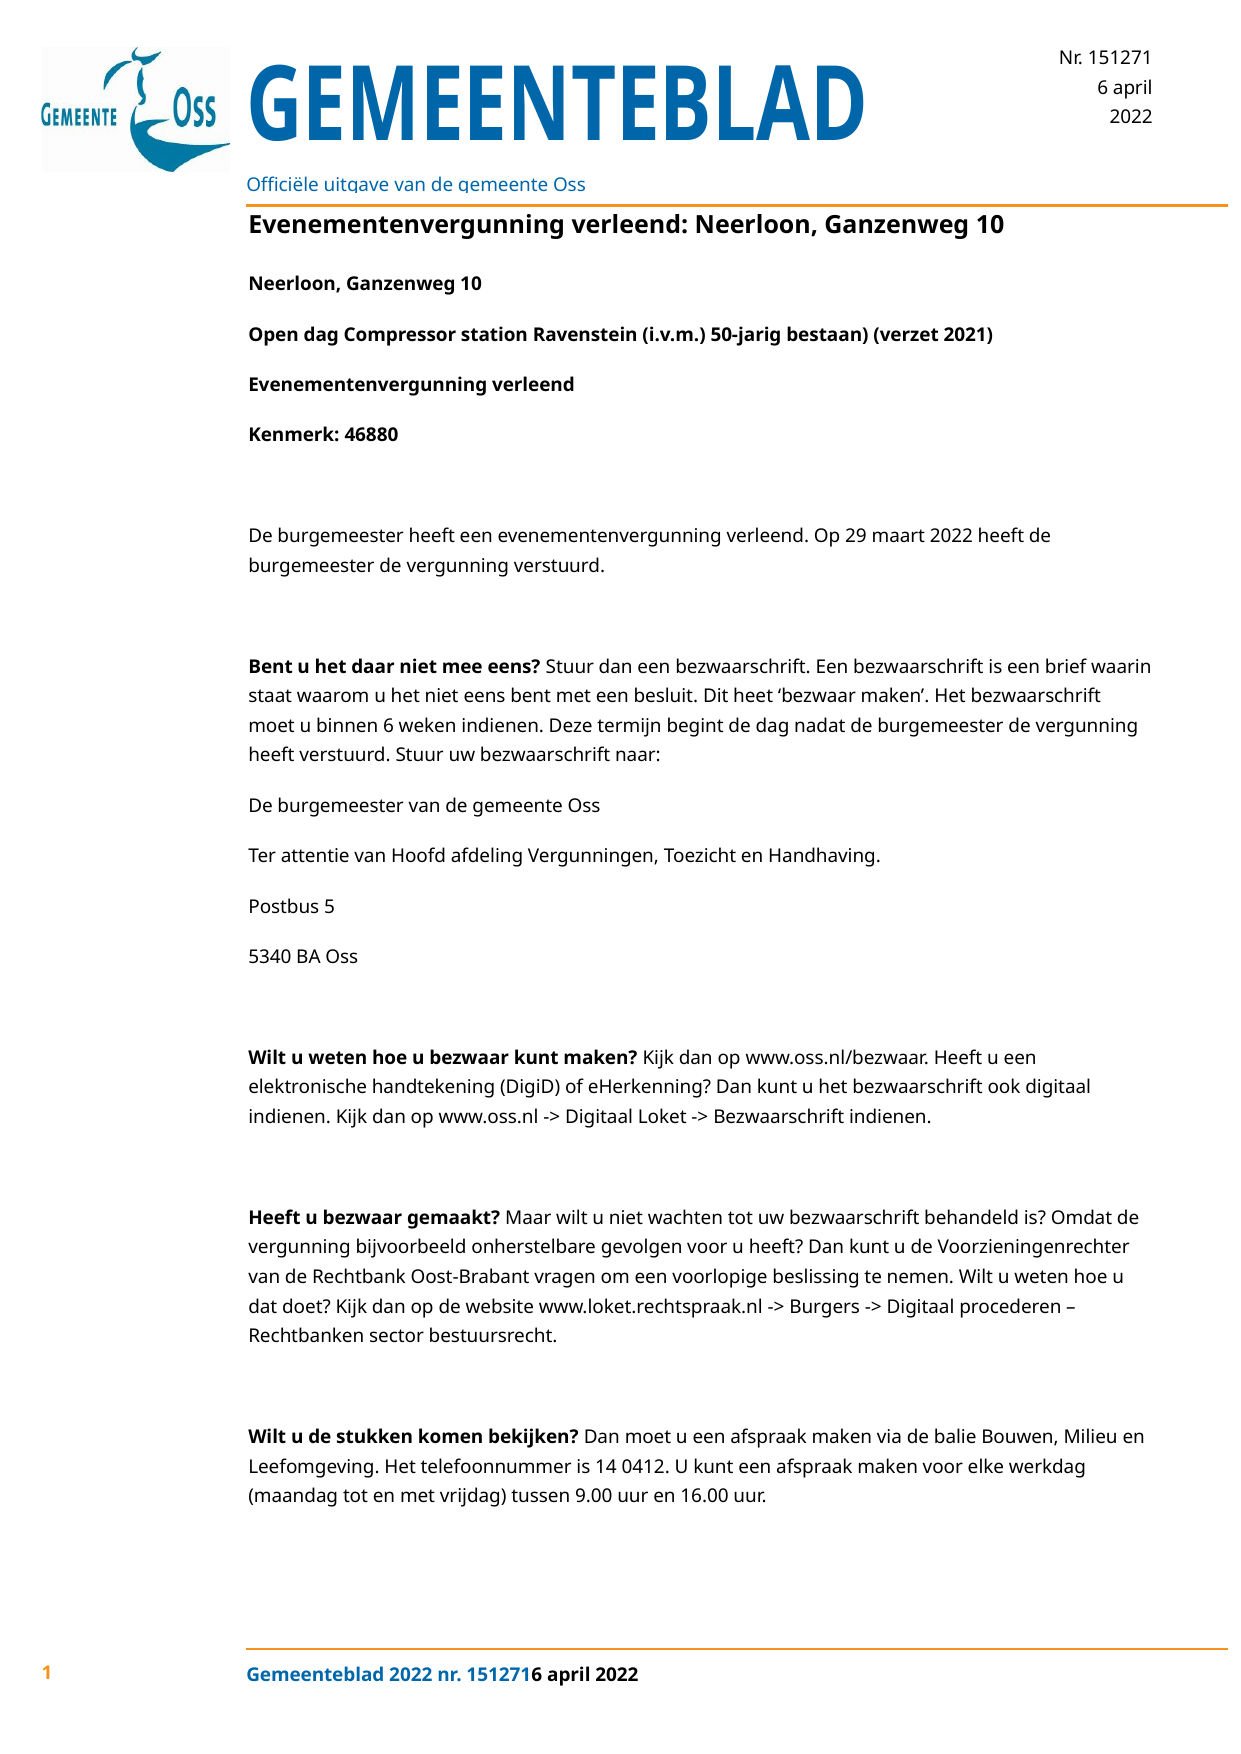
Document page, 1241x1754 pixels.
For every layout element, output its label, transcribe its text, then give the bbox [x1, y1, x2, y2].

text De burgemeester heeft een evenementenvergunning verleend. Op 29 maart 2022 heeft de burgemeester de vergunning verstuurd. [248, 522, 1152, 578]
text Wilt u weten hoe u bezwaar kunt maken? Kijk dan op www.oss.nl/bezwaar. Heeft u een elektronische handtekening (DigiD) of eHerkenning? Dan kunt u het bezwaarschrift ook digitaal indienen. Kijk dan op www.oss.nl -> Digitaal Loket -> Bezwaarschrift indienen. [248, 1044, 1152, 1129]
text De burgemeester van de gemeente Oss [248, 792, 1152, 818]
picture [41, 47, 231, 172]
text Evenementenvergunning verleend: Neerloon, Ganzenweg 10 [248, 207, 1152, 241]
text Postbus 5 [248, 893, 1152, 918]
text Ter attentie van Hoofd afdeling Vergunningen, Toezicht en Handhaving. [248, 842, 1152, 868]
text Evenementenvergunning verleend [248, 371, 1152, 397]
text Heeft u bezwaar gemaakt? Maar wilt u niet wachten tot uw bezwaarschrift behandeld is? Omdat de vergunning bijvoorbeeld onherstelbare gevolgen voor u heeft? Dan kunt u de Voorzieningenrechter van de Rechtbank Oost-Brabant vragen om een voorlopige beslissing te nemen. Wilt u weten hoe u dat doet? Kijk dan op de website www.loket.rechtspraak.nl -> Burgers -> Digitaal procederen – Rechtbanken sector bestuursrecht. [248, 1204, 1152, 1348]
text 5340 BA Oss [248, 943, 1152, 969]
text Bent u het daar niet mee eens? Stuur dan een bezwaarschrift. Een bezwaarschrift is een brief waarin staat waarom u het niet eens bent met een besluit. Dit heet ‘bezwaar maken’. Het bezwaarschrift moet u binnen 6 weken indienen. Deze termijn begint de dag nadat de burgemeester de vergunning heeft verstuurd. Stuur uw bezwaarschrift naar: [248, 653, 1152, 767]
text Wilt u de stukken komen bekijken? Dan moet u een afspraak maken via de balie Bouwen, Milieu en Leefomgeving. Het telefoonnummer is 14 0412. U kunt een afspraak maken voor elke werkdag (maandag tot en met vrijdag) tussen 9.00 uur en 16.00 uur. [248, 1423, 1152, 1508]
text Kenmerk: 46880 [248, 422, 1152, 447]
text Neerloon, Ganzenweg 10 [248, 270, 1152, 296]
text Open dag Compressor station Ravenstein (i.v.m.) 50-jarig bestaan) (verzet 2021) [248, 321, 1152, 346]
